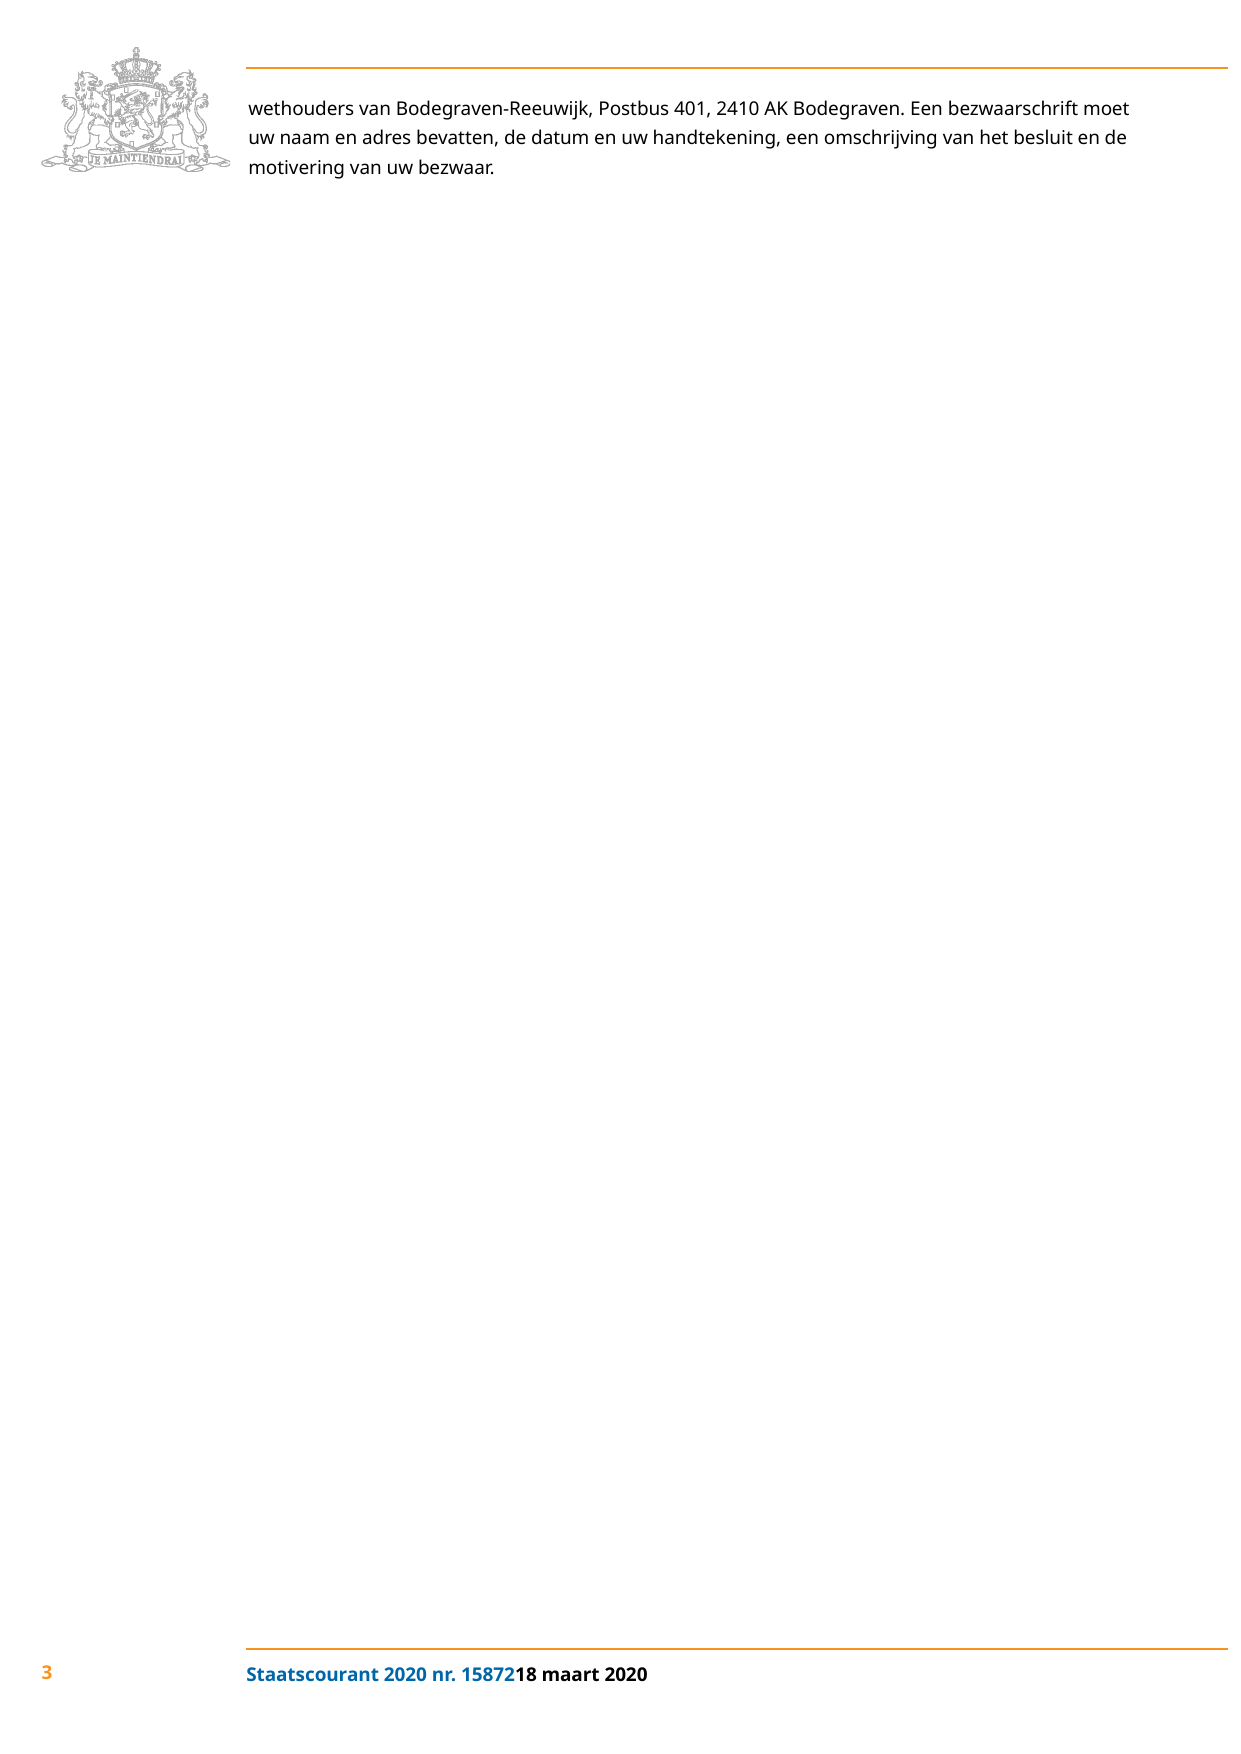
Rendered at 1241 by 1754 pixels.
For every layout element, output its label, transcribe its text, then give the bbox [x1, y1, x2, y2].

picture [41, 47, 231, 172]
text wethouders van Bodegraven-Reeuwijk, Postbus 401, 2410 AK Bodegraven. Een bezwaarschrift moet uw naam en adres bevatten, de datum en uw handtekening, een omschrijving van het besluit en de motivering van uw bezwaar. [248, 95, 1152, 180]
